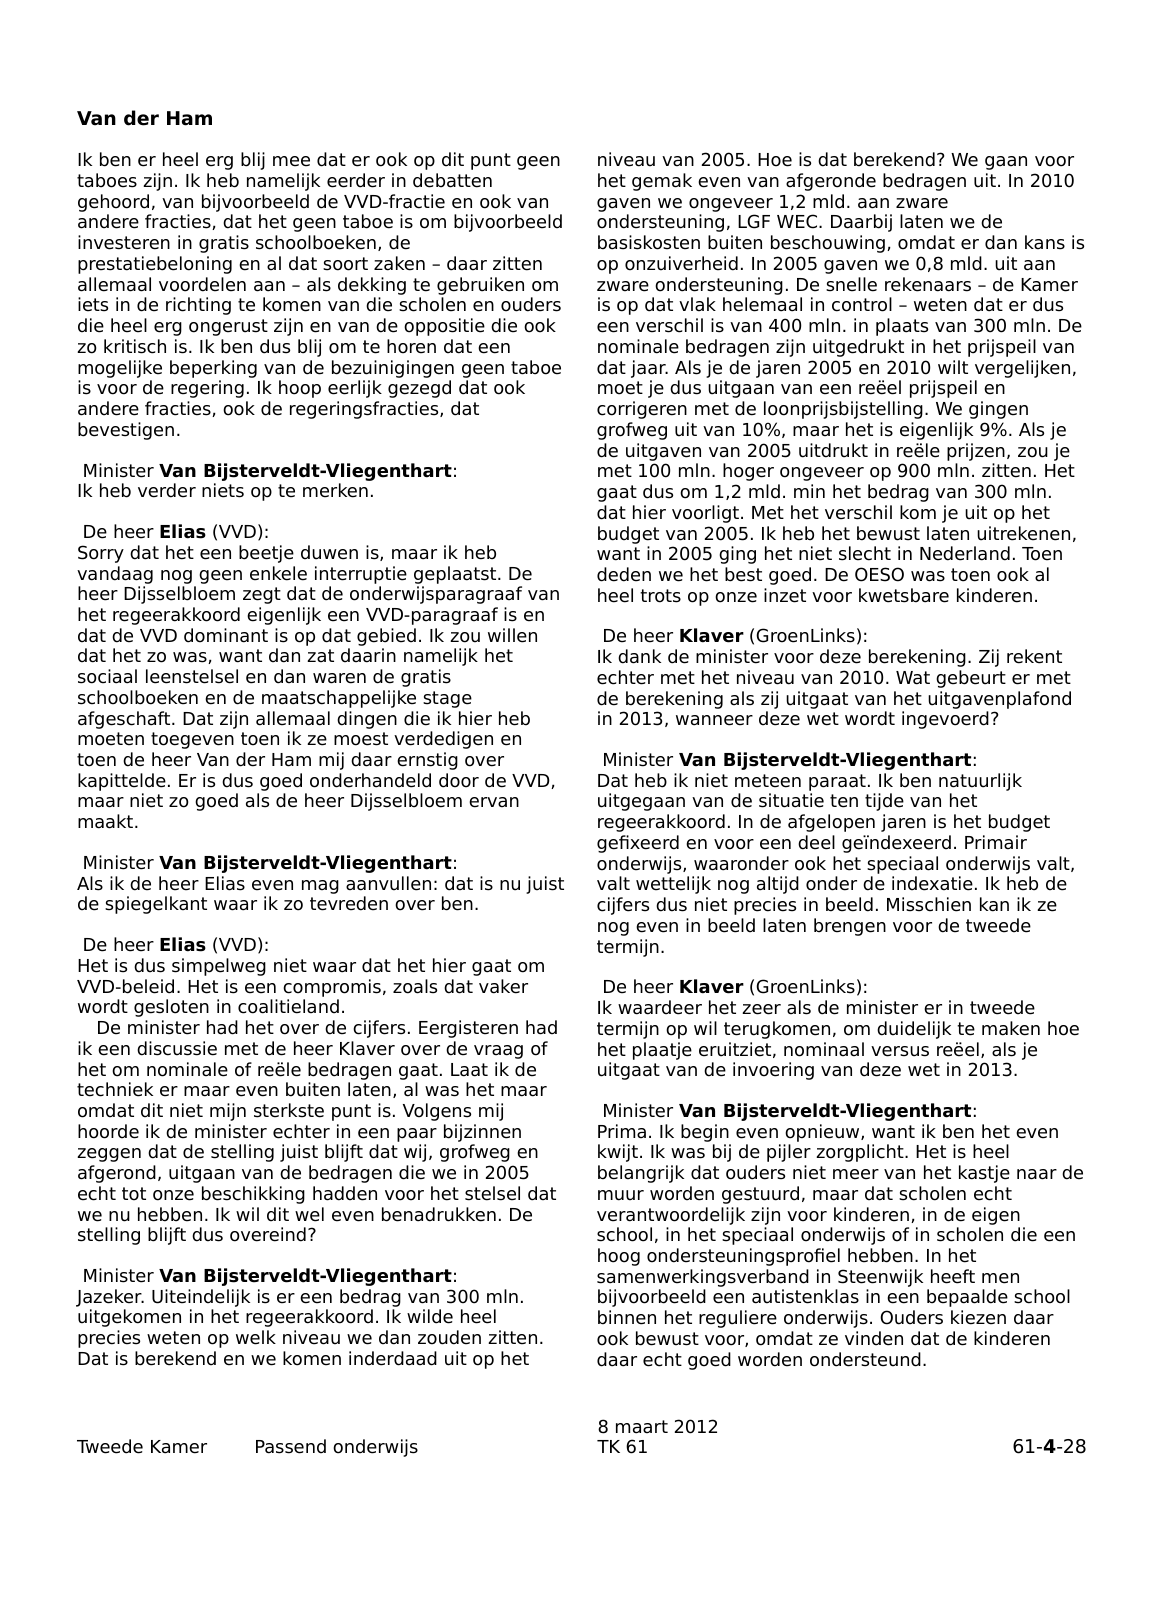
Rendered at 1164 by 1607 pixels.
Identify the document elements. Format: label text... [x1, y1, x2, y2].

text De heer Klaver (GroenLinks): [596, 626, 1087, 647]
text niveau van 2005. Hoe is dat berekend? We gaan voor het gemak even van afgeronde bedragen uit. In 2010 gaven we ongeveer 1,2 mld. aan zware ondersteuning, LGF WEC. Daarbij laten we de basiskosten buiten beschouwing, omdat er dan kans is op onzuiverheid. In 2005 gaven we 0,8 mld. uit aan zware ondersteuning. De snelle rekenaars – de Kamer is op dat vlak helemaal in control – weten dat er dus een verschil is van 400 mln. in plaats van 300 mln. De nominale bedragen zijn uitgedrukt in het prijspeil van dat jaar. Als je de jaren 2005 en 2010 wilt vergelijken, moet je dus uitgaan van een reëel prijspeil en corrigeren met de loonprijsbijstelling. We gingen grofweg uit van 10%, maar het is eigenlijk 9%. Als je de uitgaven van 2005 uitdrukt in reële prijzen, zou je met 100 mln. hoger ongeveer op 900 mln. zitten. Het gaat dus om 1,2 mld. min het bedrag van 300 mln. dat hier voorligt. Met het verschil kom je uit op het budget van 2005. Ik heb het bewust laten uitrekenen, want in 2005 ging het niet slecht in Nederland. Toen deden we het best goed. De OESO was toen ook al heel trots op onze inzet voor kwetsbare kinderen. [596, 150, 1087, 606]
text Minister Van Bijsterveldt-Vliegenthart: [77, 460, 567, 481]
text Het is dus simpelweg niet waar dat het hier gaat om VVD-beleid. Het is een compromis, zoals dat vaker wordt gesloten in coalitieland. [77, 956, 567, 1018]
text Jazeker. Uiteindelijk is er een bedrag van 300 mln. uitgekomen in het regeerakkoord. Ik wilde heel precies weten op welk niveau we dan zouden zitten. Dat is berekend en we komen inderdaad uit op het [77, 1287, 567, 1369]
text Ik heb verder niets op te merken. [77, 481, 567, 502]
text Minister Van Bijsterveldt-Vliegenthart: [596, 1101, 1087, 1122]
text De heer Elias (VVD): [77, 935, 567, 956]
text Ik dank de minister voor deze berekening. Zij rekent echter met het niveau van 2010. Wat gebeurt er met de berekening als zij uitgaat van het uitgavenplafond in 2013, wanneer deze wet wordt ingevoerd? [596, 647, 1087, 730]
text De heer Klaver (GroenLinks): [596, 977, 1087, 998]
text Minister Van Bijsterveldt-Vliegenthart: [77, 853, 567, 873]
text Sorry dat het een beetje duwen is, maar ik heb vandaag nog geen enkele interruptie geplaatst. De heer Dijsselbloem zegt dat de onderwijsparagraaf van het regeerakkoord eigenlijk een VVD-paragraaf is en dat de VVD dominant is op dat gebied. Ik zou willen dat het zo was, want dan zat daarin namelijk het sociaal leenstelsel en dan waren de gratis schoolboeken en de maatschappelijke stage afgeschaft. Dat zijn allemaal dingen die ik hier heb moeten toegeven toen ik ze moest verdedigen en toen de heer Van der Ham mij daar ernstig over kapittelde. Er is dus goed onderhandeld door de VVD, maar niet zo goed als de heer Dijsselbloem ervan maakt. [77, 543, 567, 833]
text Minister Van Bijsterveldt-Vliegenthart: [596, 750, 1087, 771]
text Ik ben er heel erg blij mee dat er ook op dit punt geen taboes zijn. Ik heb namelijk eerder in debatten gehoord, van bijvoorbeeld de VVD-fractie en ook van andere fracties, dat het geen taboe is om bijvoorbeeld investeren in gratis schoolboeken, de prestatiebeloning en al dat soort zaken – daar zitten allemaal voordelen aan – als dekking te gebruiken om iets in de richting te komen van die scholen en ouders die heel erg ongerust zijn en van de oppositie die ook zo kritisch is. Ik ben dus blij om te horen dat een mogelijke beperking van de bezuinigingen geen taboe is voor de regering. Ik hoop eerlijk gezegd dat ook andere fracties, ook de regeringsfracties, dat bevestigen. [77, 150, 567, 440]
text Als ik de heer Elias even mag aanvullen: dat is nu juist de spiegelkant waar ik zo tevreden over ben. [77, 873, 567, 915]
text De minister had het over de cijfers. Eergisteren had ik een discussie met de heer Klaver over de vraag of het om nominale of reële bedragen gaat. Laat ik de techniek er maar even buiten laten, al was het maar omdat dit niet mijn sterkste punt is. Volgens mij hoorde ik de minister echter in een paar bijzinnen zeggen dat de stelling juist blijft dat wij, grofweg en afgerond, uitgaan van de bedragen die we in 2005 echt tot onze beschikking hadden voor het stelsel dat we nu hebben. Ik wil dit wel even benadrukken. De stelling blijft dus overeind? [77, 1018, 567, 1246]
text De heer Elias (VVD): [77, 522, 567, 543]
text Prima. Ik begin even opnieuw, want ik ben het even kwijt. Ik was bij de pijler zorgplicht. Het is heel belangrijk dat ouders niet meer van het kastje naar de muur worden gestuurd, maar dat scholen echt verantwoordelijk zijn voor kinderen, in de eigen school, in het speciaal onderwijs of in scholen die een hoog ondersteuningsprofiel hebben. In het samenwerkingsverband in Steenwijk heeft men bijvoorbeeld een autistenklas in een bepaalde school binnen het reguliere onderwijs. Ouders kiezen daar ook bewust voor, omdat ze vinden dat de kinderen daar echt goed worden ondersteund. [596, 1122, 1087, 1370]
text Dat heb ik niet meteen paraat. Ik ben natuurlijk uitgegaan van de situatie ten tijde van het regeerakkoord. In de afgelopen jaren is het budget gefixeerd en voor een deel geïndexeerd. Primair onderwijs, waaronder ook het speciaal onderwijs valt, valt wettelijk nog altijd onder de indexatie. Ik heb de cijfers dus niet precies in beeld. Misschien kan ik ze nog even in beeld laten brengen voor de tweede termijn. [596, 771, 1087, 957]
text Minister Van Bijsterveldt-Vliegenthart: [77, 1266, 567, 1287]
text Ik waardeer het zeer als de minister er in tweede termijn op wil terugkomen, om duidelijk te maken hoe het plaatje eruitziet, nominaal versus reëel, als je uitgaat van de invoering van deze wet in 2013. [596, 998, 1087, 1081]
